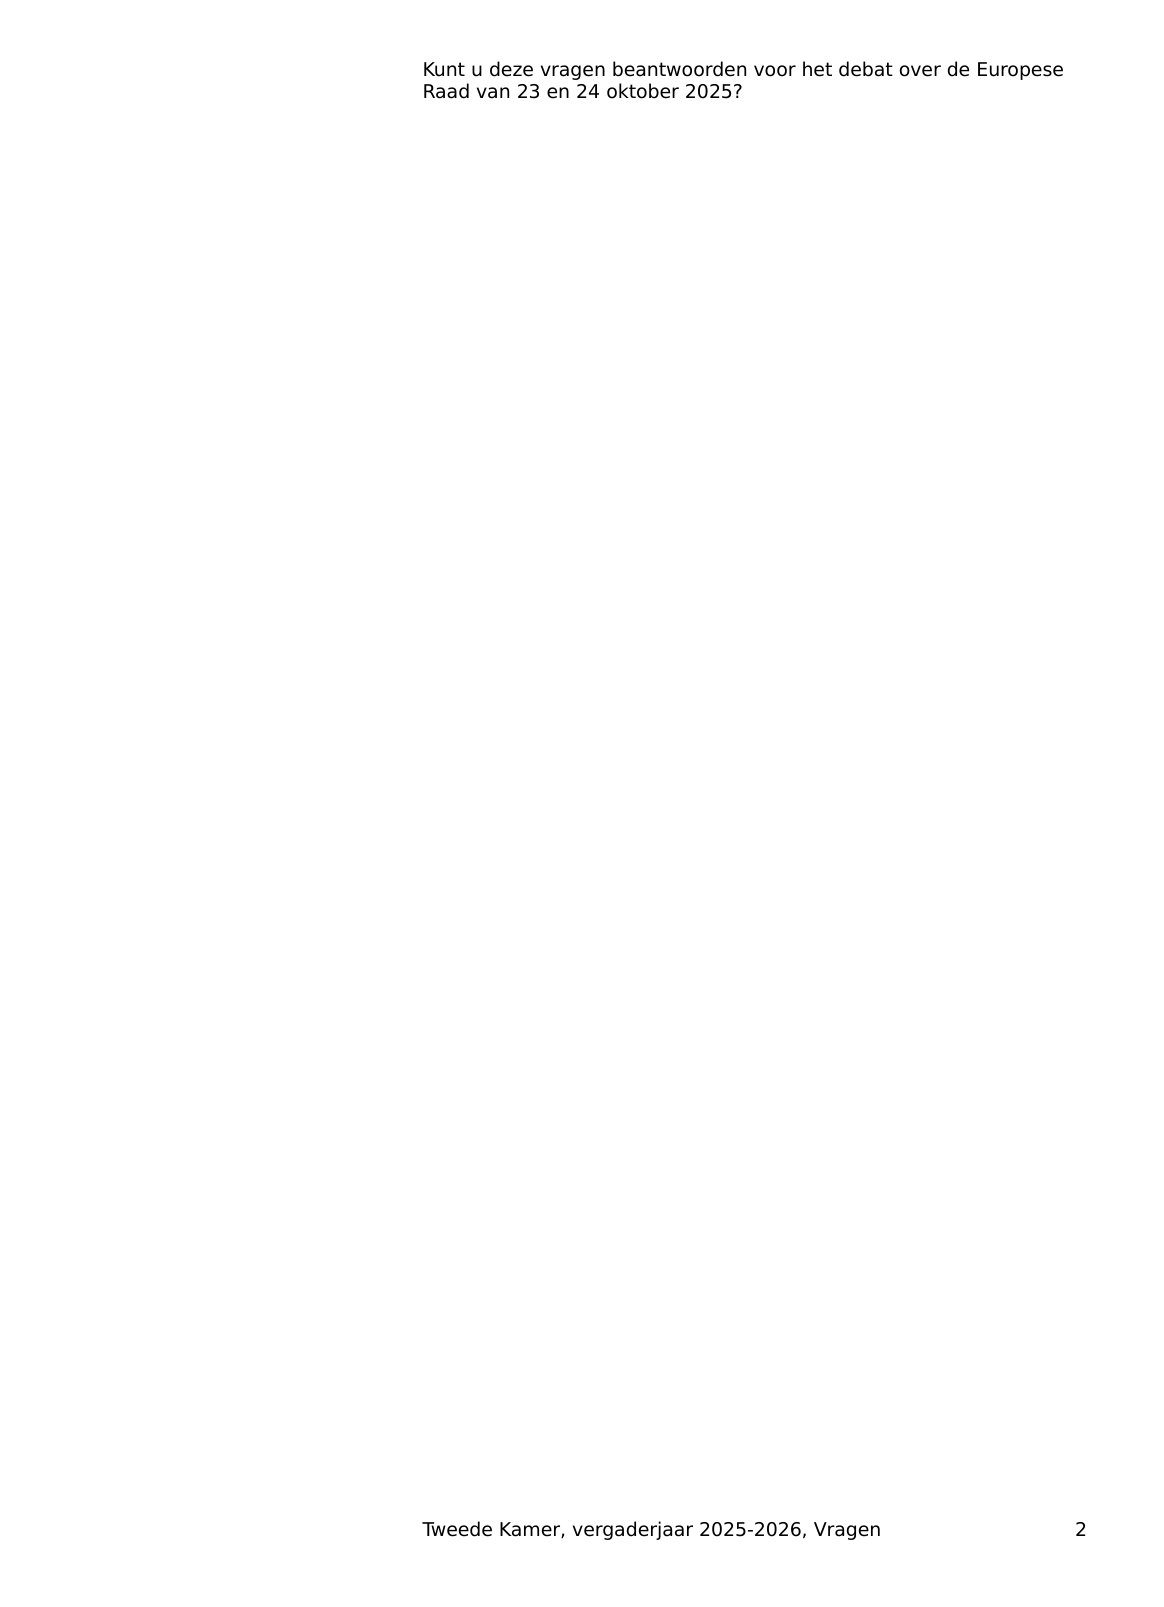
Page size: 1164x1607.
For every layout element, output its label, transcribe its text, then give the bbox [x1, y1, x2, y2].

text Kunt u deze vragen beantwoorden voor het debat over de Europese Raad van 23 en 24 oktober 2025? [422, 59, 1087, 103]
